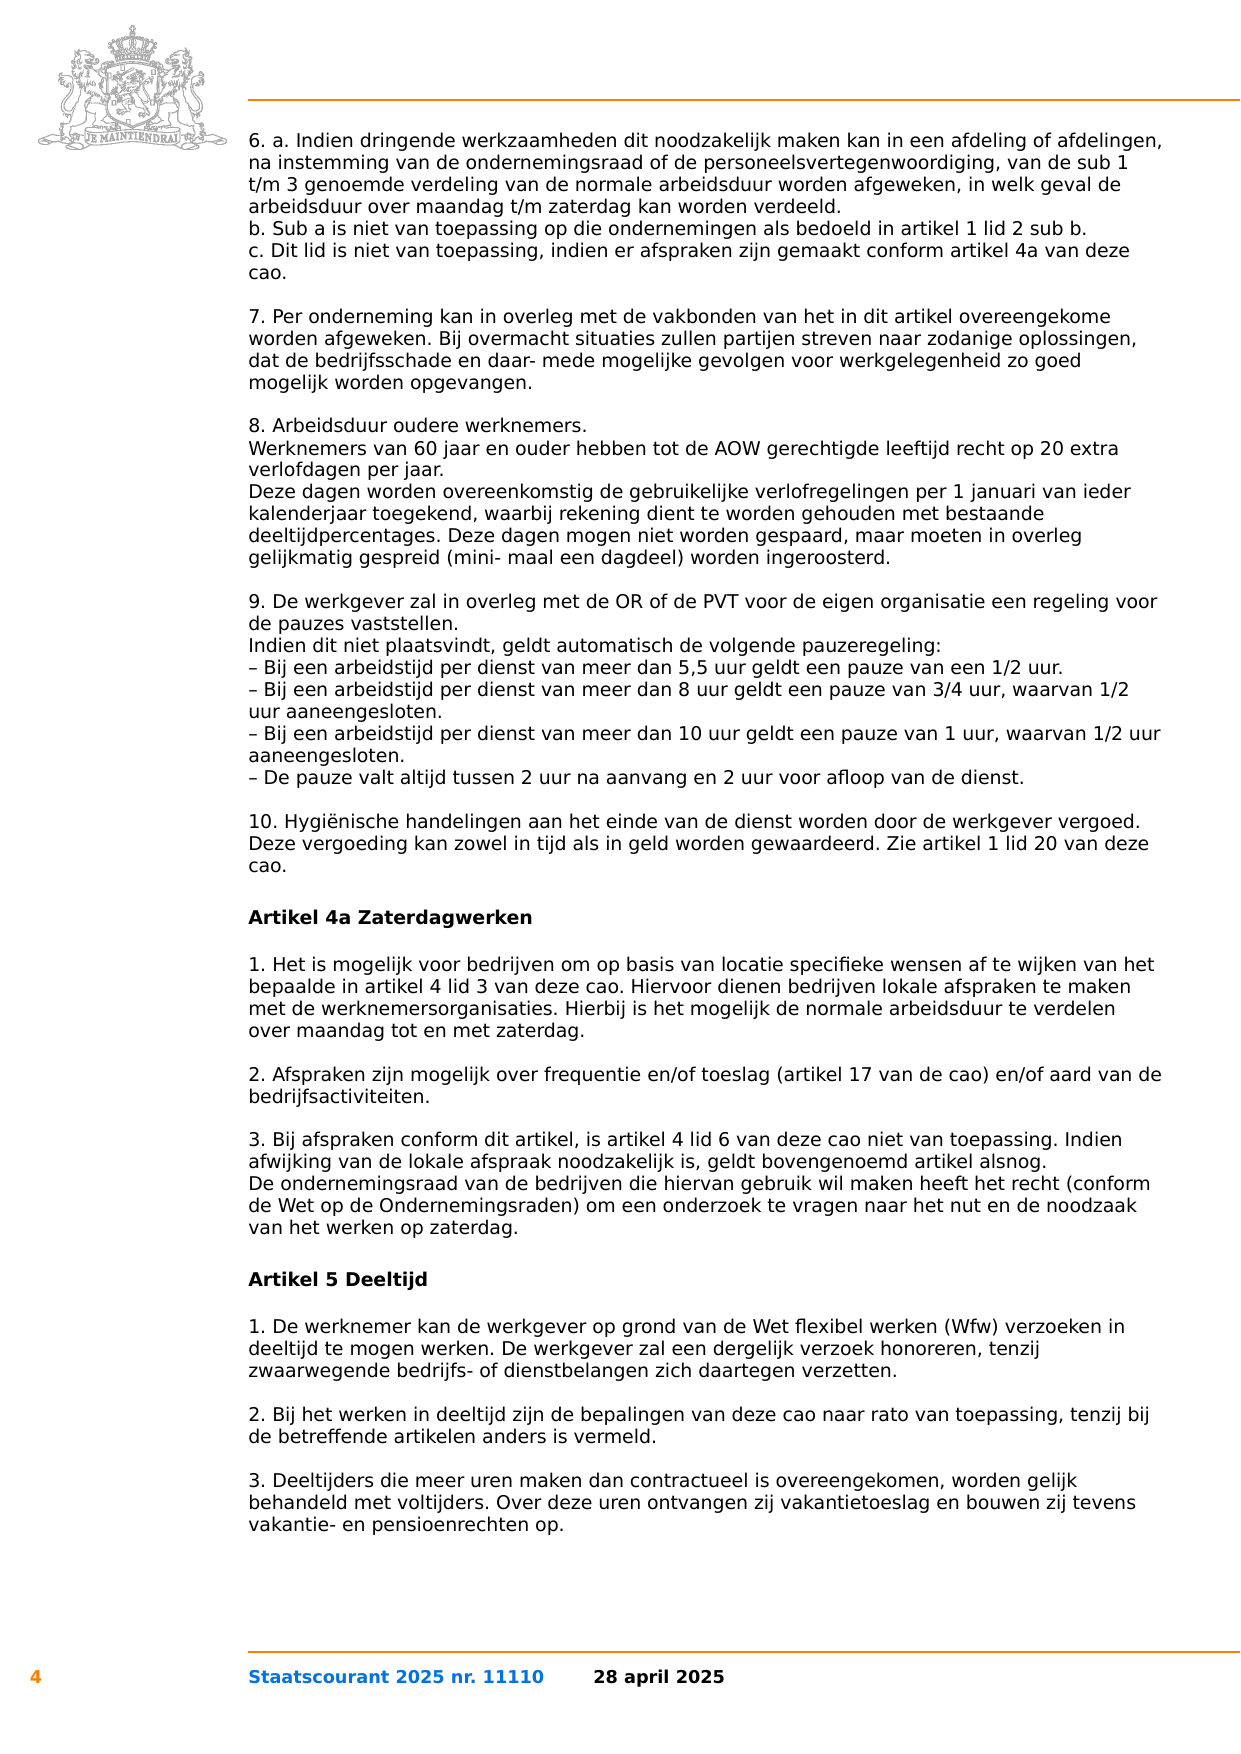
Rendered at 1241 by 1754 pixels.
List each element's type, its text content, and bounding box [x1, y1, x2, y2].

text Indien dit niet plaatsvindt, geldt automatisch de volgende pauzeregeling: [248, 635, 1163, 657]
text 2. Afspraken zijn mogelijk over frequentie en/of toeslag (artikel 17 van de cao) en/of aard van de bedrijfsactiviteiten. [248, 1063, 1163, 1107]
text – Bij een arbeidstijd per dienst van meer dan 8 uur geldt een pauze van 3/4 uur, waarvan 1/2 uur aaneengesloten. [248, 679, 1163, 723]
text 2. Bij het werken in deeltijd zijn de bepalingen van deze cao naar rato van toepassing, tenzij bij de betreffende artikelen anders is vermeld. [248, 1404, 1163, 1448]
text Deze dagen worden overeenkomstig de gebruikelijke verlofregelingen per 1 januari van ieder kalenderjaar toegekend, waarbij rekening dient te worden gehouden met bestaande deeltijdpercentages. Deze dagen mogen niet worden gespaard, maar moeten in overleg gelijkmatig gespreid (mini- maal een dagdeel) worden ingeroosterd. [248, 481, 1163, 569]
text 1. Het is mogelijk voor bedrijven om op basis van locatie specifieke wensen af te wijken van het bepaalde in artikel 4 lid 3 van deze cao. Hiervoor dienen bedrijven lokale afspraken te maken met de werknemersorganisaties. Hierbij is het mogelijk de normale arbeidsduur te verdelen over maandag tot en met zaterdag. [248, 954, 1163, 1042]
text – Bij een arbeidstijd per dienst van meer dan 10 uur geldt een pauze van 1 uur, waarvan 1/2 uur aaneengesloten. [248, 723, 1163, 767]
text De ondernemingsraad van de bedrijven die hiervan gebruik wil maken heeft het recht (conform de Wet op de Ondernemingsraden) om een onderzoek te vragen naar het nut en de noodzaak van het werken op zaterdag. [248, 1173, 1163, 1239]
text 3. Bij afspraken conform dit artikel, is artikel 4 lid 6 van deze cao niet van toepassing. Indien afwijking van de lokale afspraak noodzakelijk is, geldt bovengenoemd artikel alsnog. [248, 1129, 1163, 1173]
text 7. Per onderneming kan in overleg met de vakbonden van het in dit artikel overeengekome worden afgeweken. Bij overmacht situaties zullen partijen streven naar zodanige oplossingen, dat de bedrijfsschade en daar- mede mogelijke gevolgen voor werkgelegenheid zo goed mogelijk worden opgevangen. [248, 306, 1163, 393]
text 10. Hygiënische handelingen aan het einde van de dienst worden door de werkgever vergoed. Deze vergoeding kan zowel in tijd als in geld worden gewaardeerd. Zie artikel 1 lid 20 van deze cao. [248, 811, 1163, 877]
text Werknemers van 60 jaar en ouder hebben tot de AOW gerechtigde leeftijd recht op 20 extra verlofdagen per jaar. [248, 437, 1163, 481]
text 9. De werkgever zal in overleg met de OR of de PVT voor de eigen organisatie een regeling voor de pauzes vaststellen. [248, 591, 1163, 635]
text c. Dit lid is niet van toepassing, indien er afspraken zijn gemaakt conform artikel 4a van deze cao. [248, 240, 1163, 284]
text 3. Deeltijders die meer uren maken dan contractueel is overeengekomen, worden gelijk behandeld met voltijders. Over deze uren ontvangen zij vakantietoeslag en bouwen zij tevens vakantie- en pensioenrechten op. [248, 1470, 1163, 1536]
text 8. Arbeidsduur oudere werknemers. [248, 415, 1163, 437]
text b. Sub a is niet van toepassing op die ondernemingen als bedoeld in artikel 1 lid 2 sub b. [248, 218, 1163, 240]
subtitle Artikel 5 Deeltijd [248, 1269, 1163, 1291]
subtitle Artikel 4a Zaterdagwerken [248, 907, 1163, 929]
text 6. a. Indien dringende werkzaamheden dit noodzakelijk maken kan in een afdeling of afdelingen, na instemming van de ondernemingsraad of de personeelsvertegenwoordiging, van de sub 1 t/m 3 genoemde verdeling van de normale arbeidsduur worden afgeweken, in welk geval de arbeidsduur over maandag t/m zaterdag kan worden verdeeld. [248, 130, 1163, 218]
text – De pauze valt altijd tussen 2 uur na aanvang en 2 uur voor afloop van de dienst. [248, 767, 1163, 789]
text – Bij een arbeidstijd per dienst van meer dan 5,5 uur geldt een pauze van een 1/2 uur. [248, 657, 1163, 679]
picture [38, 25, 227, 150]
text 1. De werknemer kan de werkgever op grond van de Wet flexibel werken (Wfw) verzoeken in deeltijd te mogen werken. De werkgever zal een dergelijk verzoek honoreren, tenzij zwaarwegende bedrijfs- of dienstbelangen zich daartegen verzetten. [248, 1316, 1163, 1382]
